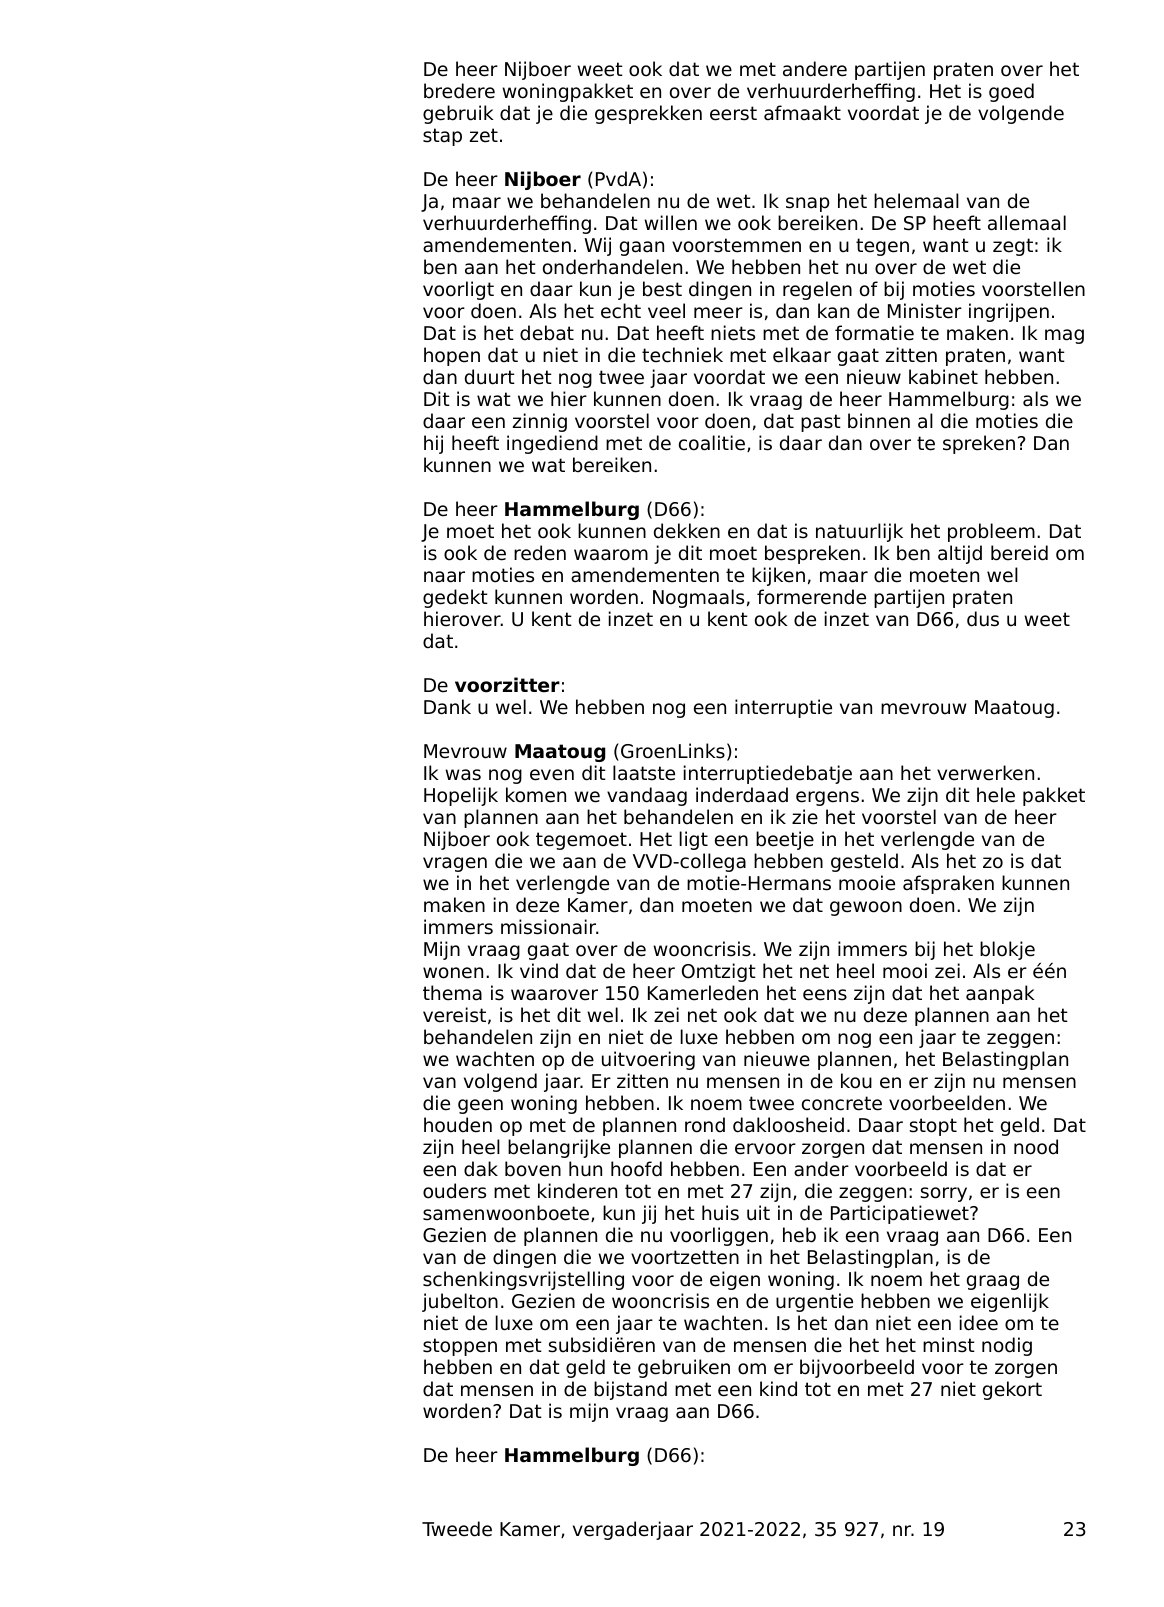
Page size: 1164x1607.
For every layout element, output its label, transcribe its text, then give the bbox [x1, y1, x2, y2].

text Mevrouw Maatoug (GroenLinks): [422, 741, 1087, 763]
text De heer Nijboer (PvdA): [422, 169, 1087, 191]
text Ja, maar we behandelen nu de wet. Ik snap het helemaal van de verhuurderheffing. Dat willen we ook bereiken. De SP heeft allemaal amendementen. Wij gaan voorstemmen en u tegen, want u zegt: ik ben aan het onderhandelen. We hebben het nu over de wet die voorligt en daar kun je best dingen in regelen of bij moties voorstellen voor doen. Als het echt veel meer is, dan kan de Minister ingrijpen. Dat is het debat nu. Dat heeft niets met de formatie te maken. Ik mag hopen dat u niet in die techniek met elkaar gaat zitten praten, want dan duurt het nog twee jaar voordat we een nieuw kabinet hebben. Dit is wat we hier kunnen doen. Ik vraag de heer Hammelburg: als we daar een zinnig voorstel voor doen, dat past binnen al die moties die hij heeft ingediend met de coalitie, is daar dan over te spreken? Dan kunnen we wat bereiken. [422, 191, 1087, 477]
text Ik was nog even dit laatste interruptiedebatje aan het verwerken. Hopelijk komen we vandaag inderdaad ergens. We zijn dit hele pakket van plannen aan het behandelen en ik zie het voorstel van de heer Nijboer ook tegemoet. Het ligt een beetje in het verlengde van de vragen die we aan de VVD-collega hebben gesteld. Als het zo is dat we in het verlengde van de motie-Hermans mooie afspraken kunnen maken in deze Kamer, dan moeten we dat gewoon doen. We zijn immers missionair. [422, 763, 1087, 939]
text De voorzitter: [422, 675, 1087, 697]
text Gezien de plannen die nu voorliggen, heb ik een vraag aan D66. Een van de dingen die we voortzetten in het Belastingplan, is de schenkingsvrijstelling voor de eigen woning. Ik noem het graag de jubelton. Gezien de wooncrisis en de urgentie hebben we eigenlijk niet de luxe om een jaar te wachten. Is het dan niet een idee om te stoppen met subsidiëren van de mensen die het het minst nodig hebben en dat geld te gebruiken om er bijvoorbeeld voor te zorgen dat mensen in de bijstand met een kind tot en met 27 niet gekort worden? Dat is mijn vraag aan D66. [422, 1225, 1087, 1423]
text De heer Hammelburg (D66): [422, 499, 1087, 521]
text De heer Hammelburg (D66): [422, 1445, 1087, 1467]
text Dank u wel. We hebben nog een interruptie van mevrouw Maatoug. [422, 697, 1087, 719]
text De heer Nijboer weet ook dat we met andere partijen praten over het bredere woningpakket en over de verhuurderheffing. Het is goed gebruik dat je die gesprekken eerst afmaakt voordat je de volgende stap zet. [422, 59, 1087, 147]
text Mijn vraag gaat over de wooncrisis. We zijn immers bij het blokje wonen. Ik vind dat de heer Omtzigt het net heel mooi zei. Als er één thema is waarover 150 Kamerleden het eens zijn dat het aanpak vereist, is het dit wel. Ik zei net ook dat we nu deze plannen aan het behandelen zijn en niet de luxe hebben om nog een jaar te zeggen: we wachten op de uitvoering van nieuwe plannen, het Belastingplan van volgend jaar. Er zitten nu mensen in de kou en er zijn nu mensen die geen woning hebben. Ik noem twee concrete voorbeelden. We houden op met de plannen rond dakloosheid. Daar stopt het geld. Dat zijn heel belangrijke plannen die ervoor zorgen dat mensen in nood een dak boven hun hoofd hebben. Een ander voorbeeld is dat er ouders met kinderen tot en met 27 zijn, die zeggen: sorry, er is een samenwoonboete, kun jij het huis uit in de Participatiewet? [422, 939, 1087, 1225]
text Je moet het ook kunnen dekken en dat is natuurlijk het probleem. Dat is ook de reden waarom je dit moet bespreken. Ik ben altijd bereid om naar moties en amendementen te kijken, maar die moeten wel gedekt kunnen worden. Nogmaals, formerende partijen praten hierover. U kent de inzet en u kent ook de inzet van D66, dus u weet dat. [422, 521, 1087, 653]
